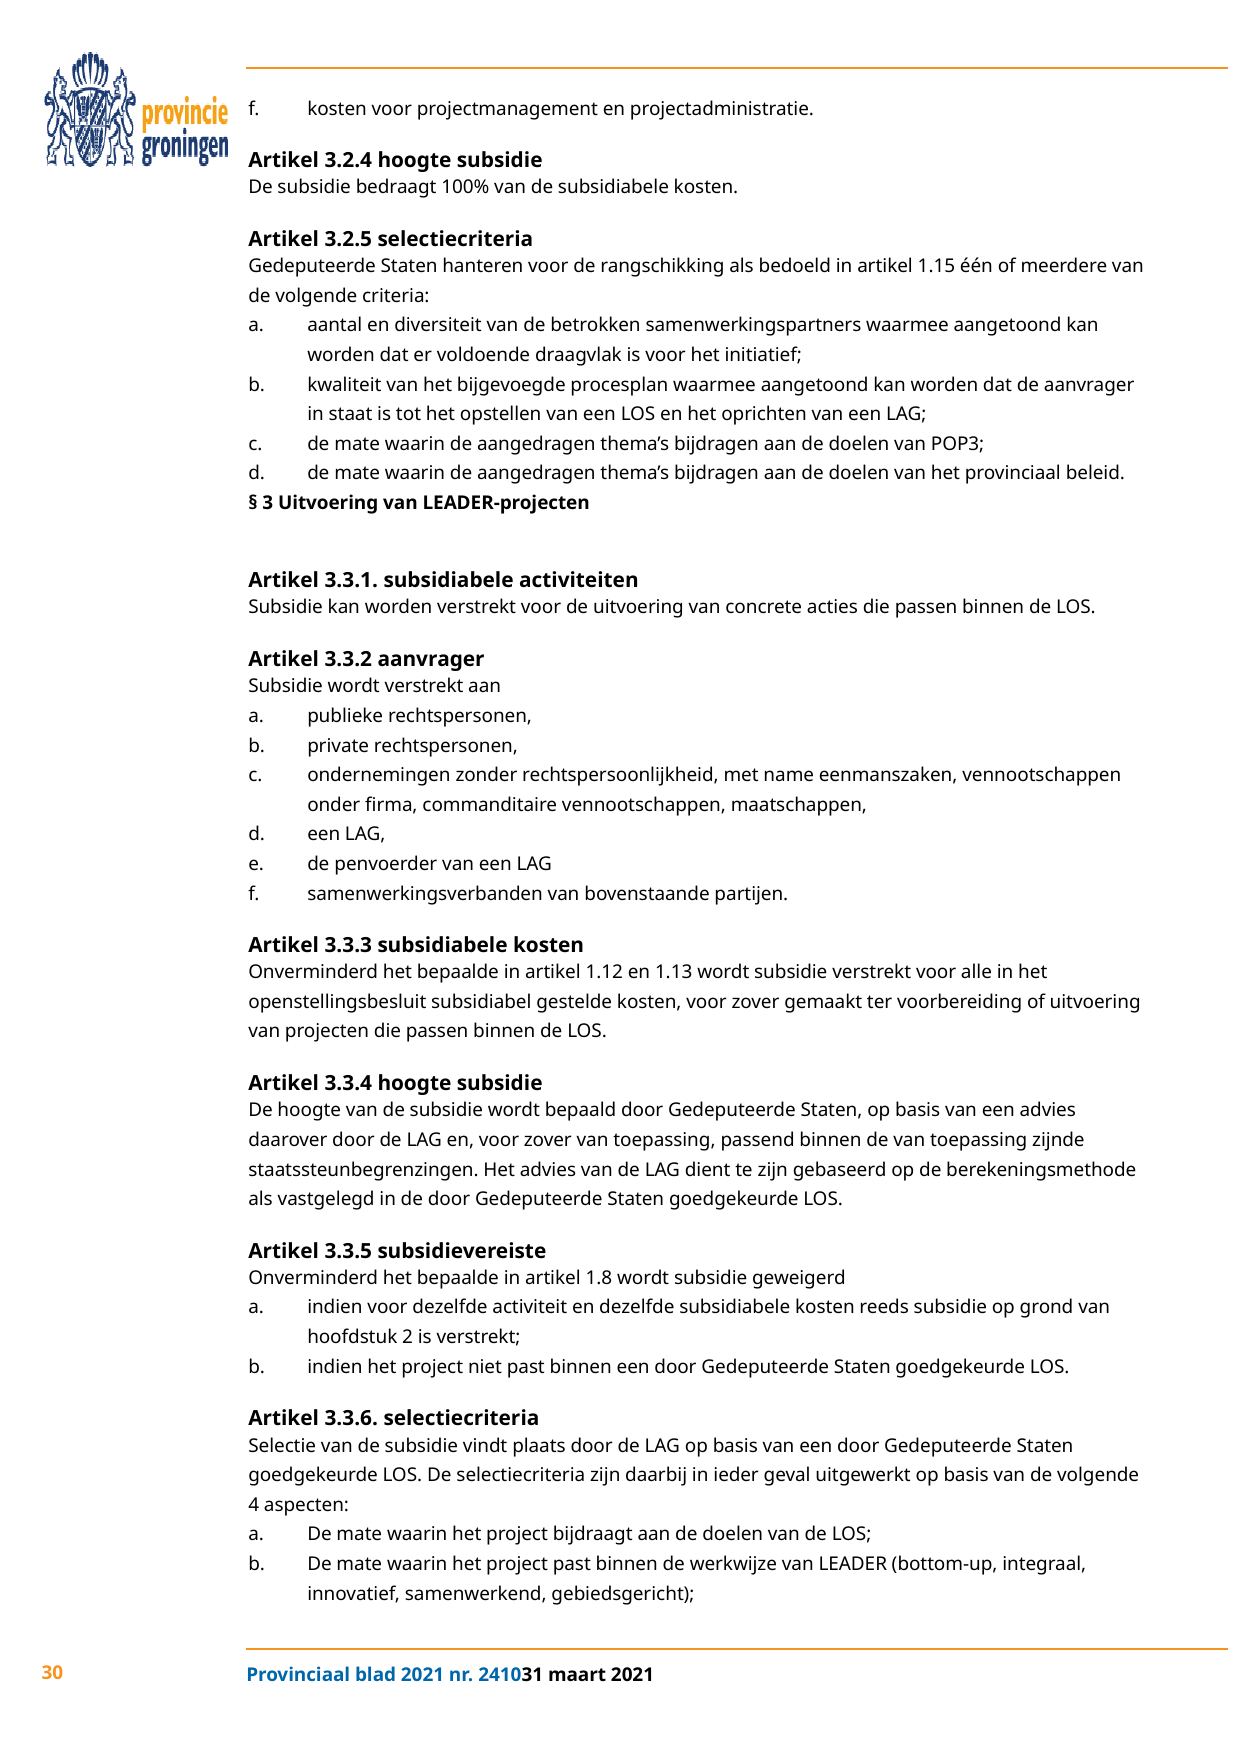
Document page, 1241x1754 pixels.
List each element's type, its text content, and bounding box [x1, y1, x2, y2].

list de mate waarin de aangedragen thema’s bijdragen aan de doelen van POP3; [248, 430, 1152, 456]
text Artikel 3.3.6. selectiecriteria [248, 1403, 1152, 1432]
text Onverminderd het bepaalde in artikel 1.12 en 1.13 wordt subsidie verstrekt voor alle in het openstellingsbesluit subsidiabel gestelde kosten, voor zover gemaakt ter voorbereiding of uitvoering van projecten die passen binnen de LOS. [248, 958, 1152, 1043]
text Gedeputeerde Staten hanteren voor de rangschikking als bedoeld in artikel 1.15 één of meerdere van de volgende criteria: [248, 252, 1152, 308]
list de penvoerder van een LAG [248, 850, 1152, 876]
list De mate waarin het project bijdraagt aan de doelen van de LOS; [248, 1521, 1152, 1546]
text Artikel 3.3.5 subsidievereiste [248, 1236, 1152, 1264]
text Artikel 3.3.3 subsidiabele kosten [248, 930, 1152, 958]
list De mate waarin het project past binnen de werkwijze van LEADER (bottom-up, integraal, innovatief, samenwerkend, gebiedsgericht); [248, 1550, 1152, 1605]
text Artikel 3.2.5 selectiecriteria [248, 224, 1152, 252]
text De subsidie bedraagt 100% van de subsidiabele kosten. [248, 174, 1152, 199]
list indien het project niet past binnen een door Gedeputeerde Staten goedgekeurde LOS. [248, 1353, 1152, 1379]
list publieke rechtspersonen, [248, 702, 1152, 728]
text Artikel 3.2.4 hoogte subsidie [248, 145, 1152, 174]
list ondernemingen zonder rechtspersoonlijkheid, met name eenmanszaken, vennootschappen onder firma, commanditaire vennootschappen, maatschappen, [248, 761, 1152, 817]
text Artikel 3.3.1. subsidiabele activiteiten [248, 565, 1152, 594]
text Onverminderd het bepaalde in artikel 1.8 wordt subsidie geweigerd [248, 1264, 1152, 1290]
list private rechtspersonen, [248, 732, 1152, 757]
list kwaliteit van het bijgevoegde procesplan waarmee aangetoond kan worden dat de aanvrager in staat is tot het opstellen van een LOS en het oprichten van een LAG; [248, 371, 1152, 426]
picture [41, 47, 231, 172]
list een LAG, [248, 821, 1152, 846]
text Subsidie kan worden verstrekt voor de uitvoering van concrete acties die passen binnen de LOS. [248, 594, 1152, 619]
text § 3 Uitvoering van LEADER-projecten [248, 489, 1152, 515]
list de mate waarin de aangedragen thema’s bijdragen aan de doelen van het provinciaal beleid. [248, 459, 1152, 485]
list kosten voor projectmanagement en projectadministratie. [248, 95, 1152, 121]
text Artikel 3.3.4 hoogte subsidie [248, 1068, 1152, 1097]
list indien voor dezelfde activiteit en dezelfde subsidiabele kosten reeds subsidie op grond van hoofdstuk 2 is verstrekt; [248, 1294, 1152, 1349]
text De hoogte van de subsidie wordt bepaald door Gedeputeerde Staten, op basis van een advies daarover door de LAG en, voor zover van toepassing, passend binnen de van toepassing zijnde staatssteunbegrenzingen. Het advies van de LAG dient te zijn gebaseerd op de berekeningsmethode als vastgelegd in de door Gedeputeerde Staten goedgekeurde LOS. [248, 1097, 1152, 1211]
list samenwerkingsverbanden van bovenstaande partijen. [248, 880, 1152, 905]
text Artikel 3.3.2 aanvrager [248, 644, 1152, 673]
list aantal en diversiteit van de betrokken samenwerkingspartners waarmee aangetoond kan worden dat er voldoende draagvlak is voor het initiatief; [248, 312, 1152, 367]
text Selectie van de subsidie vindt plaats door de LAG op basis van een door Gedeputeerde Staten goedgekeurde LOS. De selectiecriteria zijn daarbij in ieder geval uitgewerkt op basis van de volgende 4 aspecten: [248, 1432, 1152, 1517]
text Subsidie wordt verstrekt aan [248, 673, 1152, 698]
